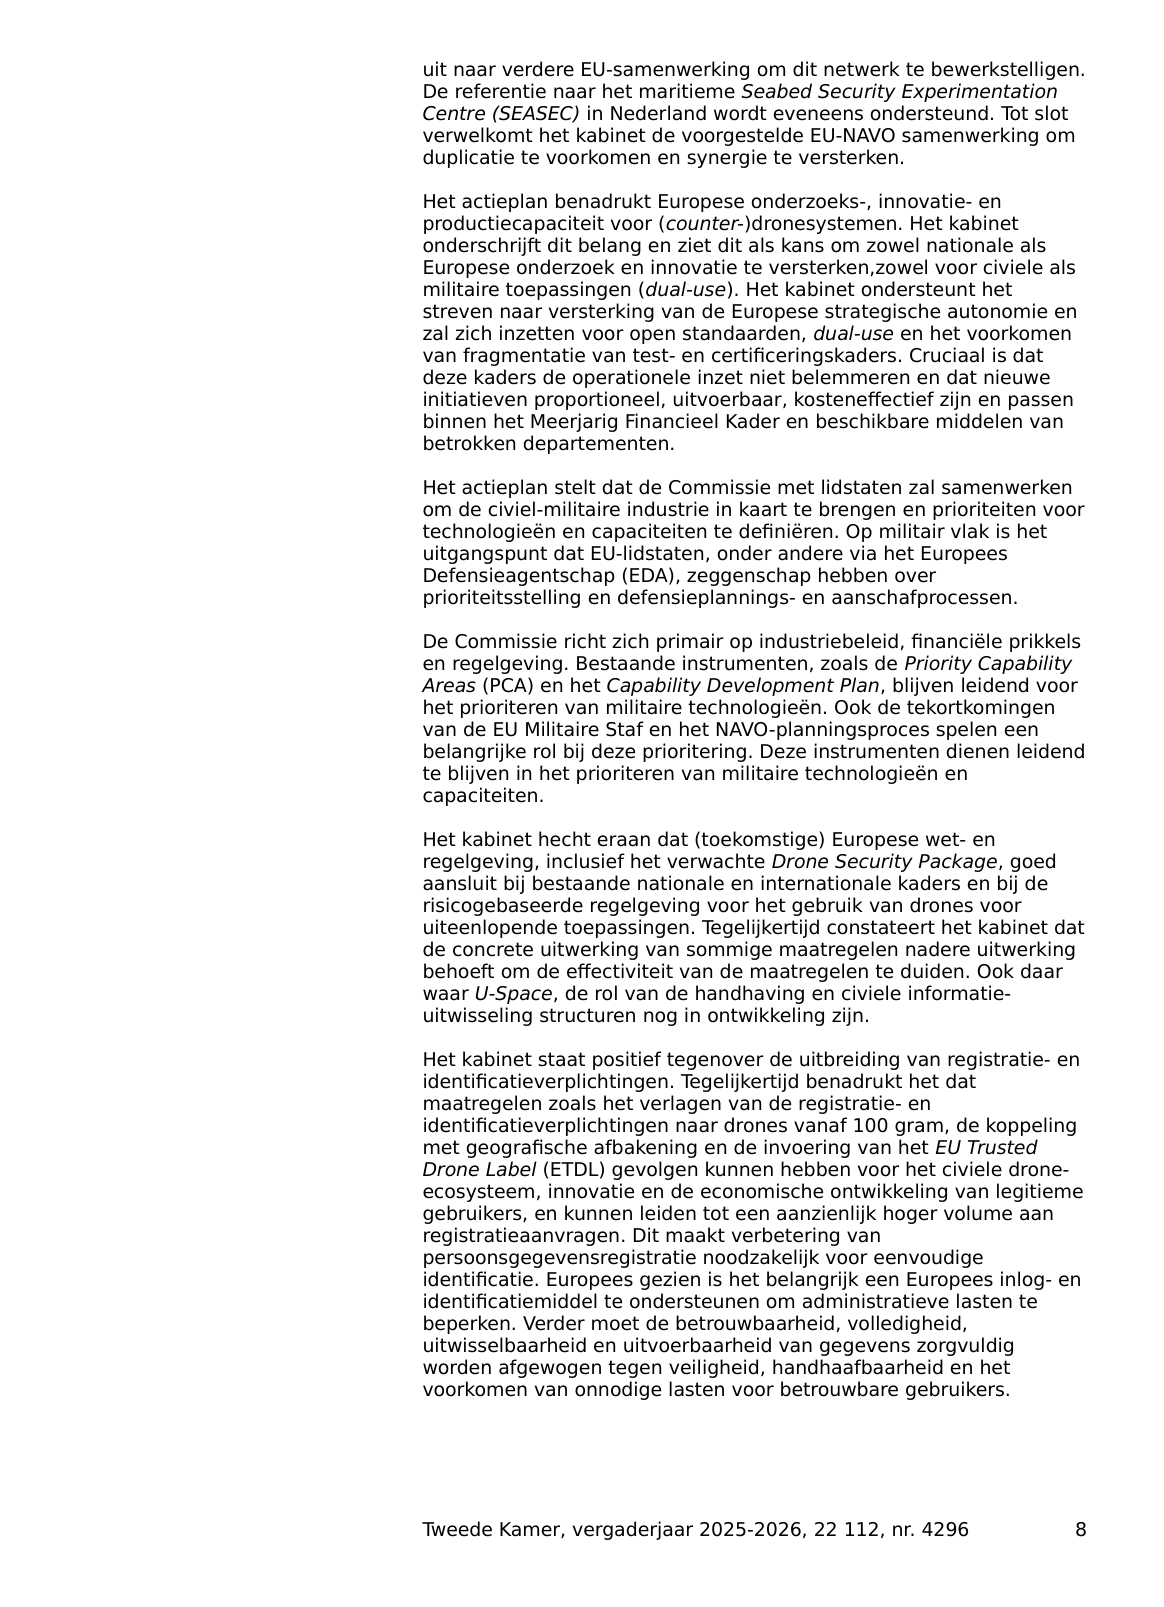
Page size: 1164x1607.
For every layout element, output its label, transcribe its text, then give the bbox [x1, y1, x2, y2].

text Het kabinet hecht eraan dat (toekomstige) Europese wet- en regelgeving, inclusief het verwachte Drone Security Package, goed aansluit bij bestaande nationale en internationale kaders en bij de risicogebaseerde regelgeving voor het gebruik van drones voor uiteenlopende toepassingen. Tegelijkertijd constateert het kabinet dat de concrete uitwerking van sommige maatregelen nadere uitwerking behoeft om de effectiviteit van de maatregelen te duiden. Ook daar waar U-Space, de rol van de handhaving en civiele informatie-uitwisseling structuren nog in ontwikkeling zijn. [422, 829, 1087, 1027]
text uit naar verdere EU-samenwerking om dit netwerk te bewerkstelligen. De referentie naar het maritieme Seabed Security Experimentation Centre (SEASEC) in Nederland wordt eveneens ondersteund. Tot slot verwelkomt het kabinet de voorgestelde EU-NAVO samenwerking om duplicatie te voorkomen en synergie te versterken. [422, 59, 1087, 169]
text Het actieplan stelt dat de Commissie met lidstaten zal samenwerken om de civiel-militaire industrie in kaart te brengen en prioriteiten voor technologieën en capaciteiten te definiëren. Op militair vlak is het uitgangspunt dat EU-lidstaten, onder andere via het Europees Defensieagentschap (EDA), zeggenschap hebben over prioriteitsstelling en defensieplannings- en aanschafprocessen. [422, 477, 1087, 609]
text De Commissie richt zich primair op industriebeleid, financiële prikkels en regelgeving. Bestaande instrumenten, zoals de Priority Capability Areas (PCA) en het Capability Development Plan, blijven leidend voor het prioriteren van militaire technologieën. Ook de tekortkomingen van de EU Militaire Staf en het NAVO-planningsproces spelen een belangrijke rol bij deze prioritering. Deze instrumenten dienen leidend te blijven in het prioriteren van militaire technologieën en capaciteiten. [422, 631, 1087, 807]
text Het actieplan benadrukt Europese onderzoeks-, innovatie- en productiecapaciteit voor (counter-)dronesystemen. Het kabinet onderschrijft dit belang en ziet dit als kans om zowel nationale als Europese onderzoek en innovatie te versterken,zowel voor civiele als militaire toepassingen (dual-use). Het kabinet ondersteunt het streven naar versterking van de Europese strategische autonomie en zal zich inzetten voor open standaarden, dual-use en het voorkomen van fragmentatie van test- en certificeringskaders. Cruciaal is dat deze kaders de operationele inzet niet belemmeren en dat nieuwe initiatieven proportioneel, uitvoerbaar, kosteneffectief zijn en passen binnen het Meerjarig Financieel Kader en beschikbare middelen van betrokken departementen. [422, 191, 1087, 455]
text Het kabinet staat positief tegenover de uitbreiding van registratie- en identificatieverplichtingen. Tegelijkertijd benadrukt het dat maatregelen zoals het verlagen van de registratie- en identificatieverplichtingen naar drones vanaf 100 gram, de koppeling met geografische afbakening en de invoering van het EU Trusted Drone Label (ETDL) gevolgen kunnen hebben voor het civiele drone-ecosysteem, innovatie en de economische ontwikkeling van legitieme gebruikers, en kunnen leiden tot een aanzienlijk hoger volume aan registratieaanvragen. Dit maakt verbetering van persoonsgegevensregistratie noodzakelijk voor eenvoudige identificatie. Europees gezien is het belangrijk een Europees inlog- en identificatiemiddel te ondersteunen om administratieve lasten te beperken. Verder moet de betrouwbaarheid, volledigheid, uitwisselbaarheid en uitvoerbaarheid van gegevens zorgvuldig worden afgewogen tegen veiligheid, handhaafbaarheid en het voorkomen van onnodige lasten voor betrouwbare gebruikers. [422, 1049, 1087, 1401]
